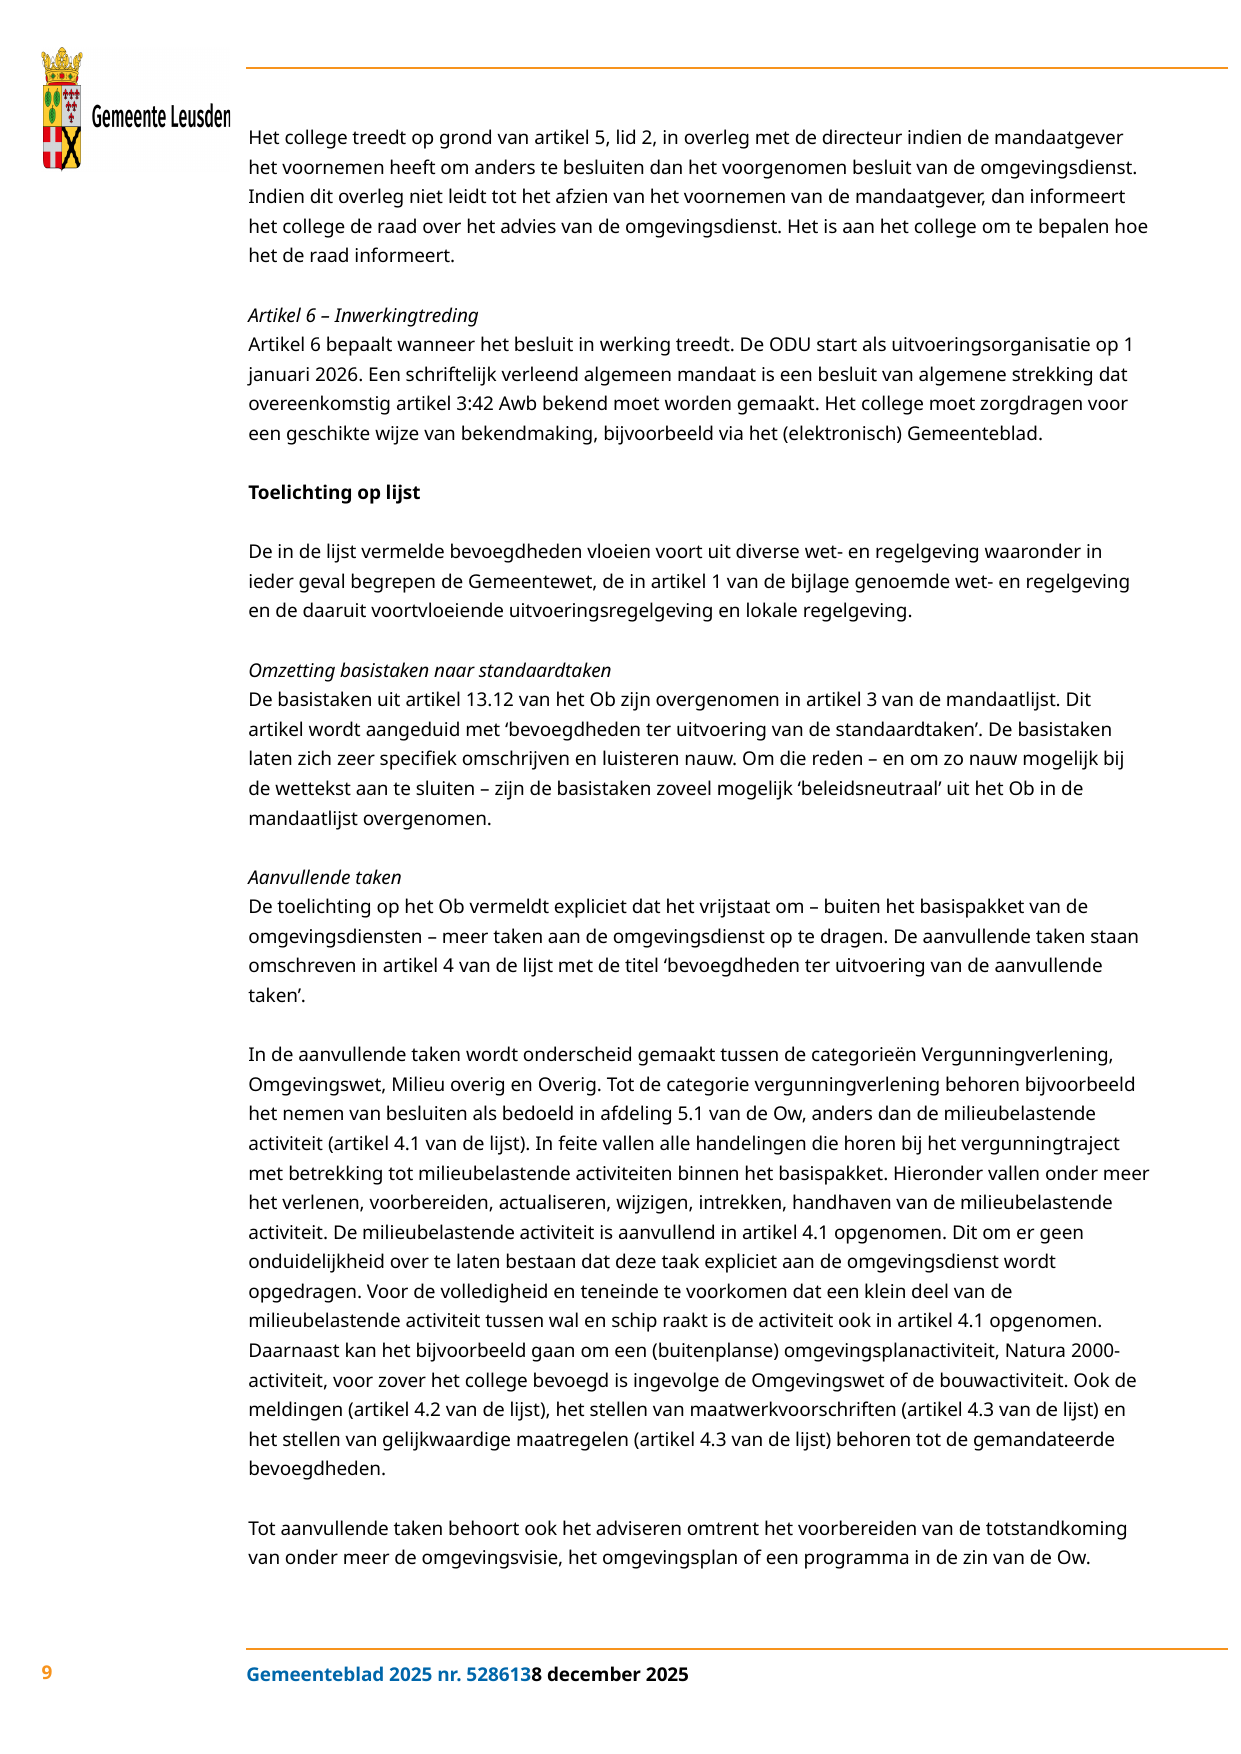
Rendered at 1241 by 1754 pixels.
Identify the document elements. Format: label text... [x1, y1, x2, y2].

text Toelichting op lijst [248, 479, 1152, 505]
text Artikel 6 bepaalt wanneer het besluit in werking treedt. De ODU start als uitvoeringsorganisatie op 1 januari 2026. Een schriftelijk verleend algemeen mandaat is een besluit van algemene strekking dat overeenkomstig artikel 3:42 Awb bekend moet worden gemaakt. Het college moet zorgdragen voor een geschikte wijze van bekendmaking, bijvoorbeeld via het (elektronisch) Gemeenteblad. [248, 331, 1152, 446]
text Omzetting basistaken naar standaardtaken [248, 657, 1152, 683]
text De toelichting op het Ob vermeldt expliciet dat het vrijstaat om – buiten het basispakket van de omgevingsdiensten – meer taken aan de omgevingsdienst op te dragen. De aanvullende taken staan omschreven in artikel 4 van de lijst met de titel ‘bevoegdheden ter uitvoering van de aanvullende taken’. [248, 893, 1152, 1008]
text De basistaken uit artikel 13.12 van het Ob zijn overgenomen in artikel 3 van de mandaatlijst. Dit artikel wordt aangeduid met ‘bevoegdheden ter uitvoering van de standaardtaken’. De basistaken laten zich zeer specifiek omschrijven en luisteren nauw. Om die reden – en om zo nauw mogelijk bij de wettekst aan te sluiten – zijn de basistaken zoveel mogelijk ‘beleidsneutraal’ uit het Ob in de mandaatlijst overgenomen. [248, 686, 1152, 831]
picture [41, 47, 231, 172]
text De in de lijst vermelde bevoegdheden vloeien voort uit diverse wet- en regelgeving waaronder in ieder geval begrepen de Gemeentewet, de in artikel 1 van de bijlage genoemde wet- en regelgeving en de daaruit voortvloeiende uitvoeringsregelgeving en lokale regelgeving. [248, 538, 1152, 623]
text Aanvullende taken [248, 864, 1152, 890]
text Artikel 6 – Inwerkingtreding [248, 302, 1152, 328]
text Het college treedt op grond van artikel 5, lid 2, in overleg met de directeur indien de mandaatgever het voornemen heeft om anders te besluiten dan het voorgenomen besluit van de omgevingsdienst. Indien dit overleg niet leidt tot het afzien van het voornemen van de mandaatgever, dan informeert het college de raad over het advies van de omgevingsdienst. Het is aan het college om te bepalen hoe het de raad informeert. [248, 124, 1152, 268]
text In de aanvullende taken wordt onderscheid gemaakt tussen de categorieën Vergunningverlening, Omgevingswet, Milieu overig en Overig. Tot de categorie vergunningverlening behoren bijvoorbeeld het nemen van besluiten als bedoeld in afdeling 5.1 van de Ow, anders dan de milieubelastende activiteit (artikel 4.1 van de lijst). In feite vallen alle handelingen die horen bij het vergunningtraject met betrekking tot milieubelastende activiteiten binnen het basispakket. Hieronder vallen onder meer het verlenen, voorbereiden, actualiseren, wijzigen, intrekken, handhaven van de milieubelastende activiteit. De milieubelastende activiteit is aanvullend in artikel 4.1 opgenomen. Dit om er geen onduidelijkheid over te laten bestaan dat deze taak expliciet aan de omgevingsdienst wordt opgedragen. Voor de volledigheid en teneinde te voorkomen dat een klein deel van de milieubelastende activiteit tussen wal en schip raakt is de activiteit ook in artikel 4.1 opgenomen. Daarnaast kan het bijvoorbeeld gaan om een (buitenplanse) omgevingsplanactiviteit, Natura 2000-activiteit, voor zover het college bevoegd is ingevolge de Omgevingswet of de bouwactiviteit. Ook de meldingen (artikel 4.2 van de lijst), het stellen van maatwerkvoorschriften (artikel 4.3 van de lijst) en het stellen van gelijkwaardige maatregelen (artikel 4.3 van de lijst) behoren tot de gemandateerde bevoegdheden. [248, 1041, 1152, 1481]
text Tot aanvullende taken behoort ook het adviseren omtrent het voorbereiden van de totstandkoming van onder meer de omgevingsvisie, het omgevingsplan of een programma in de zin van de Ow. [248, 1515, 1152, 1570]
